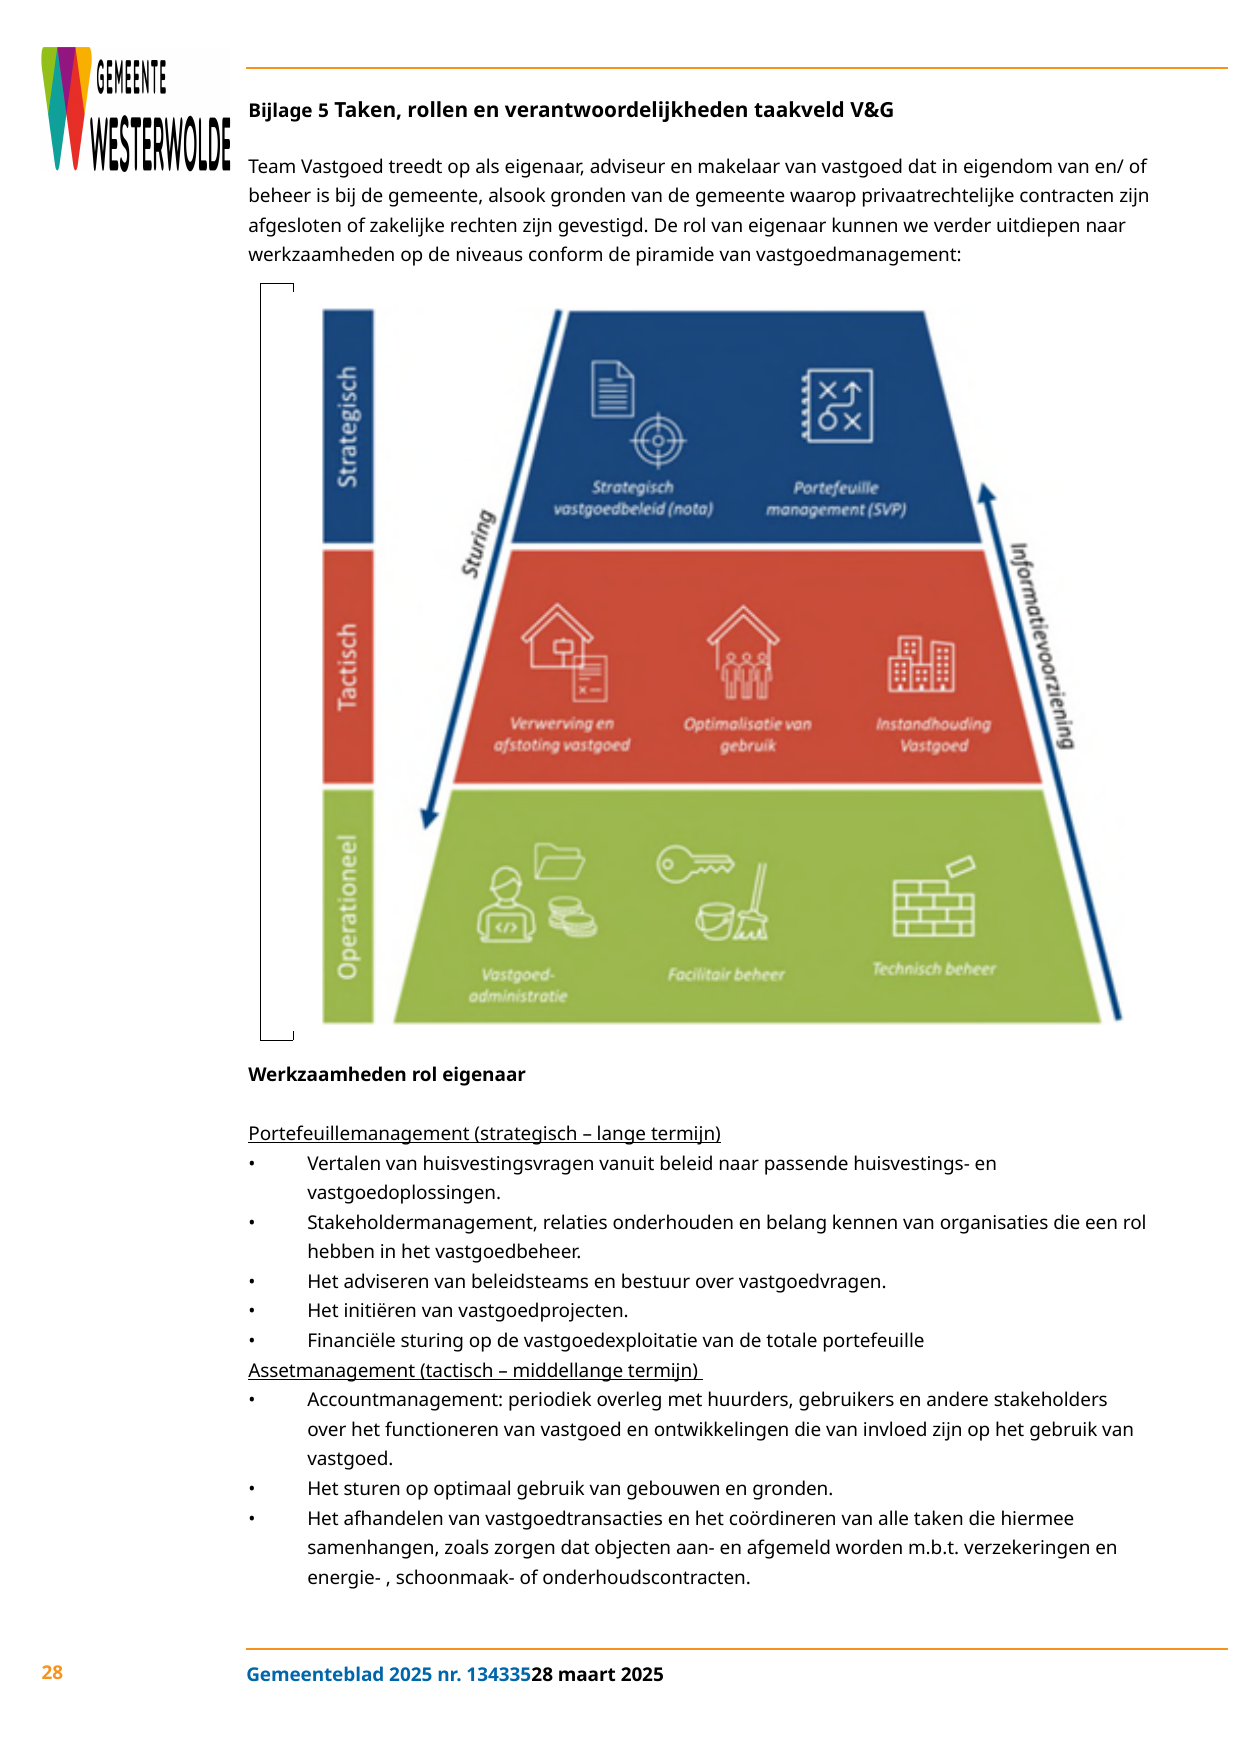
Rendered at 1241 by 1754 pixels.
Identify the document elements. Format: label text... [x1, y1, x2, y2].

picture [268, 292, 1173, 1031]
list Het adviseren van beleidsteams en bestuur over vastgoedvragen. [248, 1268, 1152, 1294]
list Vertalen van huisvestingsvragen vanuit beleid naar passende huisvestings- en vastgoedoplossingen. [248, 1150, 1152, 1205]
list Financiële sturing op de vastgoedexploitatie van de totale portefeuille [248, 1327, 1152, 1353]
text Werkzaamheden rol eigenaar [248, 1061, 1152, 1087]
list Het sturen op optimaal gebruik van gebouwen en gronden. [248, 1475, 1152, 1501]
list Het afhandelen van vastgoedtransacties en het coördineren van alle taken die hiermee samenhangen, zoals zorgen dat objecten aan- en afgemeld worden m.b.t. verzekeringen en energie- , schoonmaak- of onderhoudscontracten. [248, 1505, 1152, 1590]
text Assetmanagement (tactisch – middellange termijn) [248, 1357, 1152, 1383]
text Bijlage 5 Taken, rollen en verantwoordelijkheden taakveld V&G [248, 95, 1152, 123]
list Accountmanagement: periodiek overleg met huurders, gebruikers en andere stakeholders over het functioneren van vastgoed en ontwikkelingen die van invloed zijn op het gebruik van vastgoed. [248, 1386, 1152, 1471]
picture [41, 47, 231, 172]
list Stakeholdermanagement, relaties onderhouden en belang kennen van organisaties die een rol hebben in het vastgoedbeheer. [248, 1209, 1152, 1264]
list Het initiëren van vastgoedprojecten. [248, 1298, 1152, 1323]
text Portefeuillemanagement (strategisch – lange termijn) [248, 1120, 1152, 1146]
text Team Vastgoed treedt op als eigenaar, adviseur en makelaar van vastgoed dat in eigendom van en/ of beheer is bij de gemeente, alsook gronden van de gemeente waarop privaatrechtelijke contracten zijn afgesloten of zakelijke rechten zijn gevestigd. De rol van eigenaar kunnen we verder uitdiepen naar werkzaamheden op de niveaus conform de piramide van vastgoedmanagement: [248, 153, 1152, 267]
